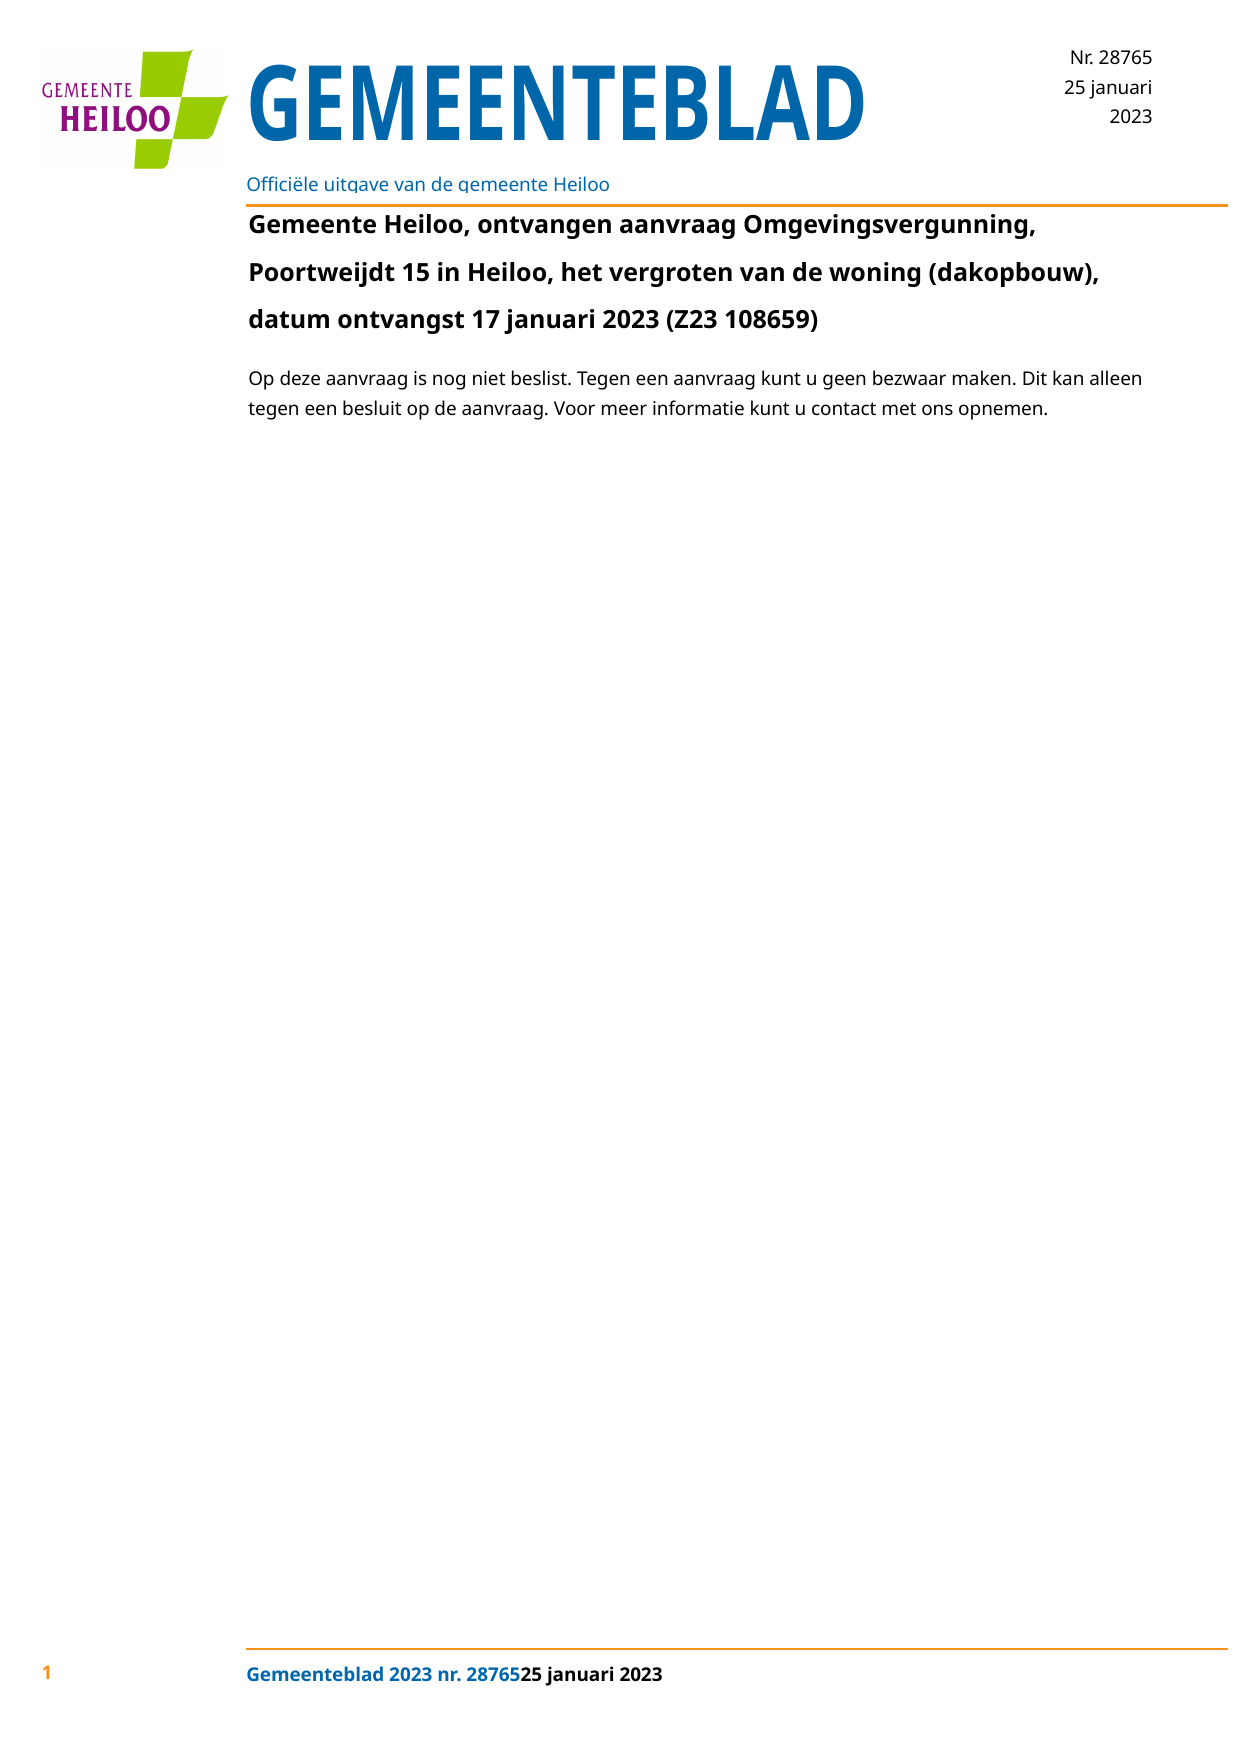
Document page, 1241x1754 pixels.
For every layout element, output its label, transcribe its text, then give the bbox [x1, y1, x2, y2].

picture [41, 47, 231, 172]
text Gemeente Heiloo, ontvangen aanvraag Omgevingsvergunning, Poortweijdt 15 in Heiloo, het vergroten van de woning (dakopbouw), datum ontvangst 17 januari 2023 (Z23 108659) [248, 207, 1152, 336]
text Op deze aanvraag is nog niet beslist. Tegen een aanvraag kunt u geen bezwaar maken. Dit kan alleen tegen een besluit op de aanvraag. Voor meer informatie kunt u contact met ons opnemen. [248, 366, 1152, 421]
